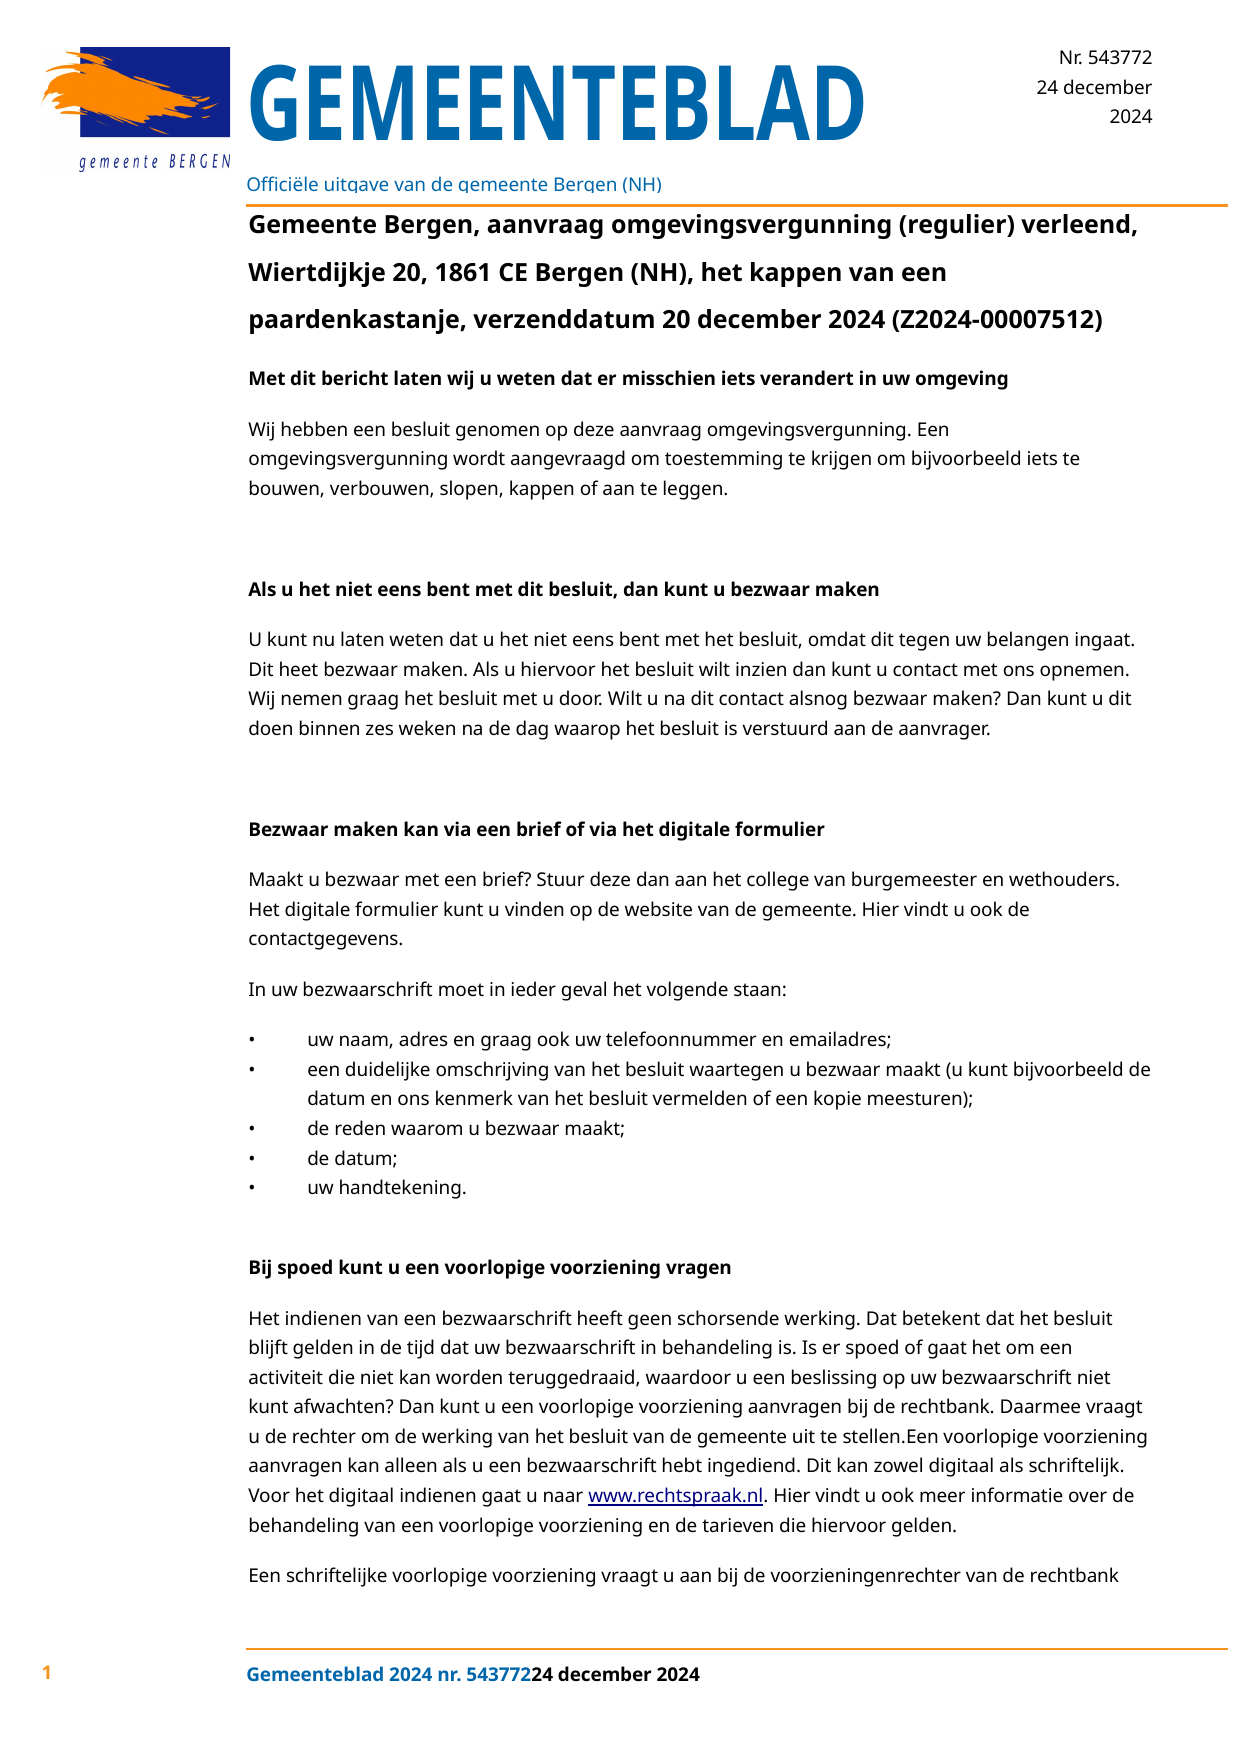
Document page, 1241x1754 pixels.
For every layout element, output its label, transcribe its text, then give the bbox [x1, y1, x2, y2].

text U kunt nu laten weten dat u het niet eens bent met het besluit, omdat dit tegen uw belangen ingaat. Dit heet bezwaar maken. Als u hiervoor het besluit wilt inzien dan kunt u contact met ons opnemen. Wij nemen graag het besluit met u door. Wilt u na dit contact alsnog bezwaar maken? Dan kunt u dit doen binnen zes weken na de dag waarop het besluit is verstuurd aan de aanvrager. [248, 626, 1152, 741]
text In uw bezwaarschrift moet in ieder geval het volgende staan: [248, 976, 1152, 1002]
text Maakt u bezwaar met een brief? Stuur deze dan aan het college van burgemeester en wethouders. Het digitale formulier kunt u vinden op de website van de gemeente. Hier vindt u ook de contactgegevens. [248, 866, 1152, 951]
list de reden waarom u bezwaar maakt; [248, 1115, 1152, 1141]
text Als u het niet eens bent met dit besluit, dan kunt u bezwaar maken [248, 576, 1152, 602]
text Met dit bericht laten wij u weten dat er misschien iets verandert in uw omgeving [248, 366, 1152, 391]
picture [41, 47, 231, 172]
list een duidelijke omschrijving van het besluit waartegen u bezwaar maakt (u kunt bijvoorbeeld de datum en ons kenmerk van het besluit vermelden of een kopie meesturen); [248, 1056, 1152, 1111]
text Het indienen van een bezwaarschrift heeft geen schorsende werking. Dat betekent dat het besluit blijft gelden in de tijd dat uw bezwaarschrift in behandeling is. Is er spoed of gaat het om een activiteit die niet kan worden teruggedraaid, waardoor u een beslissing op uw bezwaarschrift niet kunt afwachten? Dan kunt u een voorlopige voorziening aanvragen bij de rechtbank. Daarmee vraagt u de rechter om de werking van het besluit van de gemeente uit te stellen.Een voorlopige voorziening aanvragen kan alleen als u een bezwaarschrift hebt ingediend. Dit kan zowel digitaal als schriftelijk. Voor het digitaal indienen gaat u naar www.rechtspraak.nl. Hier vindt u ook meer informatie over de behandeling van een voorlopige voorziening en de tarieven die hiervoor gelden. [248, 1305, 1152, 1537]
text Bezwaar maken kan via een brief of via het digitale formulier [248, 816, 1152, 842]
list uw naam, adres en graag ook uw telefoonnummer en emailadres; [248, 1026, 1152, 1052]
text Gemeente Bergen, aanvraag omgevingsvergunning (regulier) verleend, Wiertdijkje 20, 1861 CE Bergen (NH), het kappen van een paardenkastanje, verzenddatum 20 december 2024 (Z2024-00007512) [248, 207, 1152, 336]
list uw handtekening. [248, 1174, 1152, 1200]
list de datum; [248, 1145, 1152, 1170]
text Wij hebben een besluit genomen op deze aanvraag omgevingsvergunning. Een omgevingsvergunning wordt aangevraagd om toestemming te krijgen om bijvoorbeeld iets te bouwen, verbouwen, slopen, kappen of aan te leggen. [248, 416, 1152, 501]
text Bij spoed kunt u een voorlopige voorziening vragen [248, 1254, 1152, 1280]
text Een schriftelijke voorlopige voorziening vraagt u aan bij de voorzieningenrechter van de rechtbank [248, 1562, 1152, 1588]
